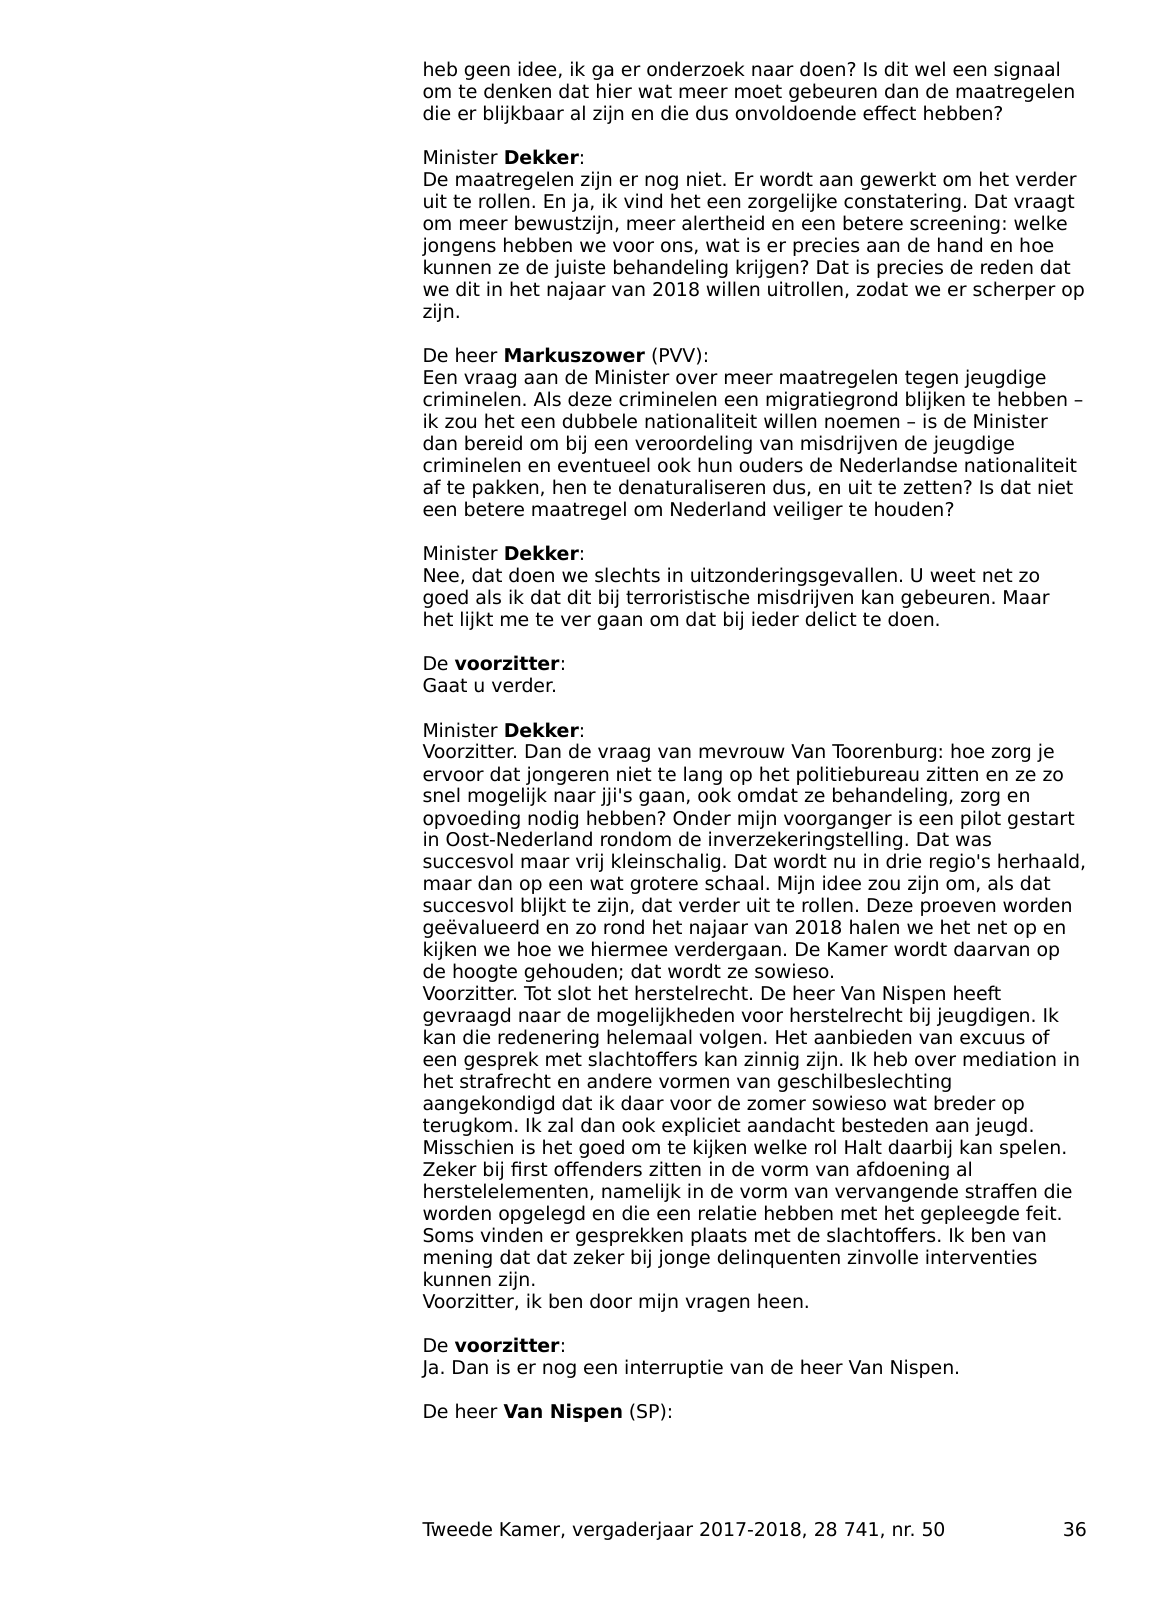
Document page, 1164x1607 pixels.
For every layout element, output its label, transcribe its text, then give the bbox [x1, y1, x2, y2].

text Minister Dekker: [422, 543, 1087, 565]
text Nee, dat doen we slechts in uitzonderingsgevallen. U weet net zo goed als ik dat dit bij terroristische misdrijven kan gebeuren. Maar het lijkt me te ver gaan om dat bij ieder delict te doen. [422, 565, 1087, 631]
text De heer Van Nispen (SP): [422, 1401, 1087, 1423]
text De voorzitter: [422, 653, 1087, 675]
text Voorzitter. Tot slot het herstelrecht. De heer Van Nispen heeft gevraagd naar de mogelijkheden voor herstelrecht bij jeugdigen. Ik kan die redenering helemaal volgen. Het aanbieden van excuus of een gesprek met slachtoffers kan zinnig zijn. Ik heb over mediation in het strafrecht en andere vormen van geschilbeslechting aangekondigd dat ik daar voor de zomer sowieso wat breder op terugkom. Ik zal dan ook expliciet aandacht besteden aan jeugd. Misschien is het goed om te kijken welke rol Halt daarbij kan spelen. Zeker bij first offenders zitten in de vorm van afdoening al herstelelementen, namelijk in de vorm van vervangende straffen die worden opgelegd en die een relatie hebben met het gepleegde feit. Soms vinden er gesprekken plaats met de slachtoffers. Ik ben van mening dat dat zeker bij jonge delinquenten zinvolle interventies kunnen zijn. [422, 983, 1087, 1291]
text De voorzitter: [422, 1335, 1087, 1357]
text Minister Dekker: [422, 719, 1087, 741]
text Een vraag aan de Minister over meer maatregelen tegen jeugdige criminelen. Als deze criminelen een migratiegrond blijken te hebben – ik zou het een dubbele nationaliteit willen noemen – is de Minister dan bereid om bij een veroordeling van misdrijven de jeugdige criminelen en eventueel ook hun ouders de Nederlandse nationaliteit af te pakken, hen te denaturaliseren dus, en uit te zetten? Is dat niet een betere maatregel om Nederland veiliger te houden? [422, 367, 1087, 521]
text Voorzitter. Dan de vraag van mevrouw Van Toorenburg: hoe zorg je ervoor dat jongeren niet te lang op het politiebureau zitten en ze zo snel mogelijk naar jji's gaan, ook omdat ze behandeling, zorg en opvoeding nodig hebben? Onder mijn voorganger is een pilot gestart in Oost-Nederland rondom de inverzekeringstelling. Dat was succesvol maar vrij kleinschalig. Dat wordt nu in drie regio's herhaald, maar dan op een wat grotere schaal. Mijn idee zou zijn om, als dat succesvol blijkt te zijn, dat verder uit te rollen. Deze proeven worden geëvalueerd en zo rond het najaar van 2018 halen we het net op en kijken we hoe we hiermee verdergaan. De Kamer wordt daarvan op de hoogte gehouden; dat wordt ze sowieso. [422, 741, 1087, 983]
text De heer Markuszower (PVV): [422, 345, 1087, 367]
text Ja. Dan is er nog een interruptie van de heer Van Nispen. [422, 1357, 1087, 1379]
text De maatregelen zijn er nog niet. Er wordt aan gewerkt om het verder uit te rollen. En ja, ik vind het een zorgelijke constatering. Dat vraagt om meer bewustzijn, meer alertheid en een betere screening: welke jongens hebben we voor ons, wat is er precies aan de hand en hoe kunnen ze de juiste behandeling krijgen? Dat is precies de reden dat we dit in het najaar van 2018 willen uitrollen, zodat we er scherper op zijn. [422, 169, 1087, 323]
text Voorzitter, ik ben door mijn vragen heen. [422, 1291, 1087, 1313]
text heb geen idee, ik ga er onderzoek naar doen? Is dit wel een signaal om te denken dat hier wat meer moet gebeuren dan de maatregelen die er blijkbaar al zijn en die dus onvoldoende effect hebben? [422, 59, 1087, 125]
text Gaat u verder. [422, 675, 1087, 697]
text Minister Dekker: [422, 147, 1087, 169]
